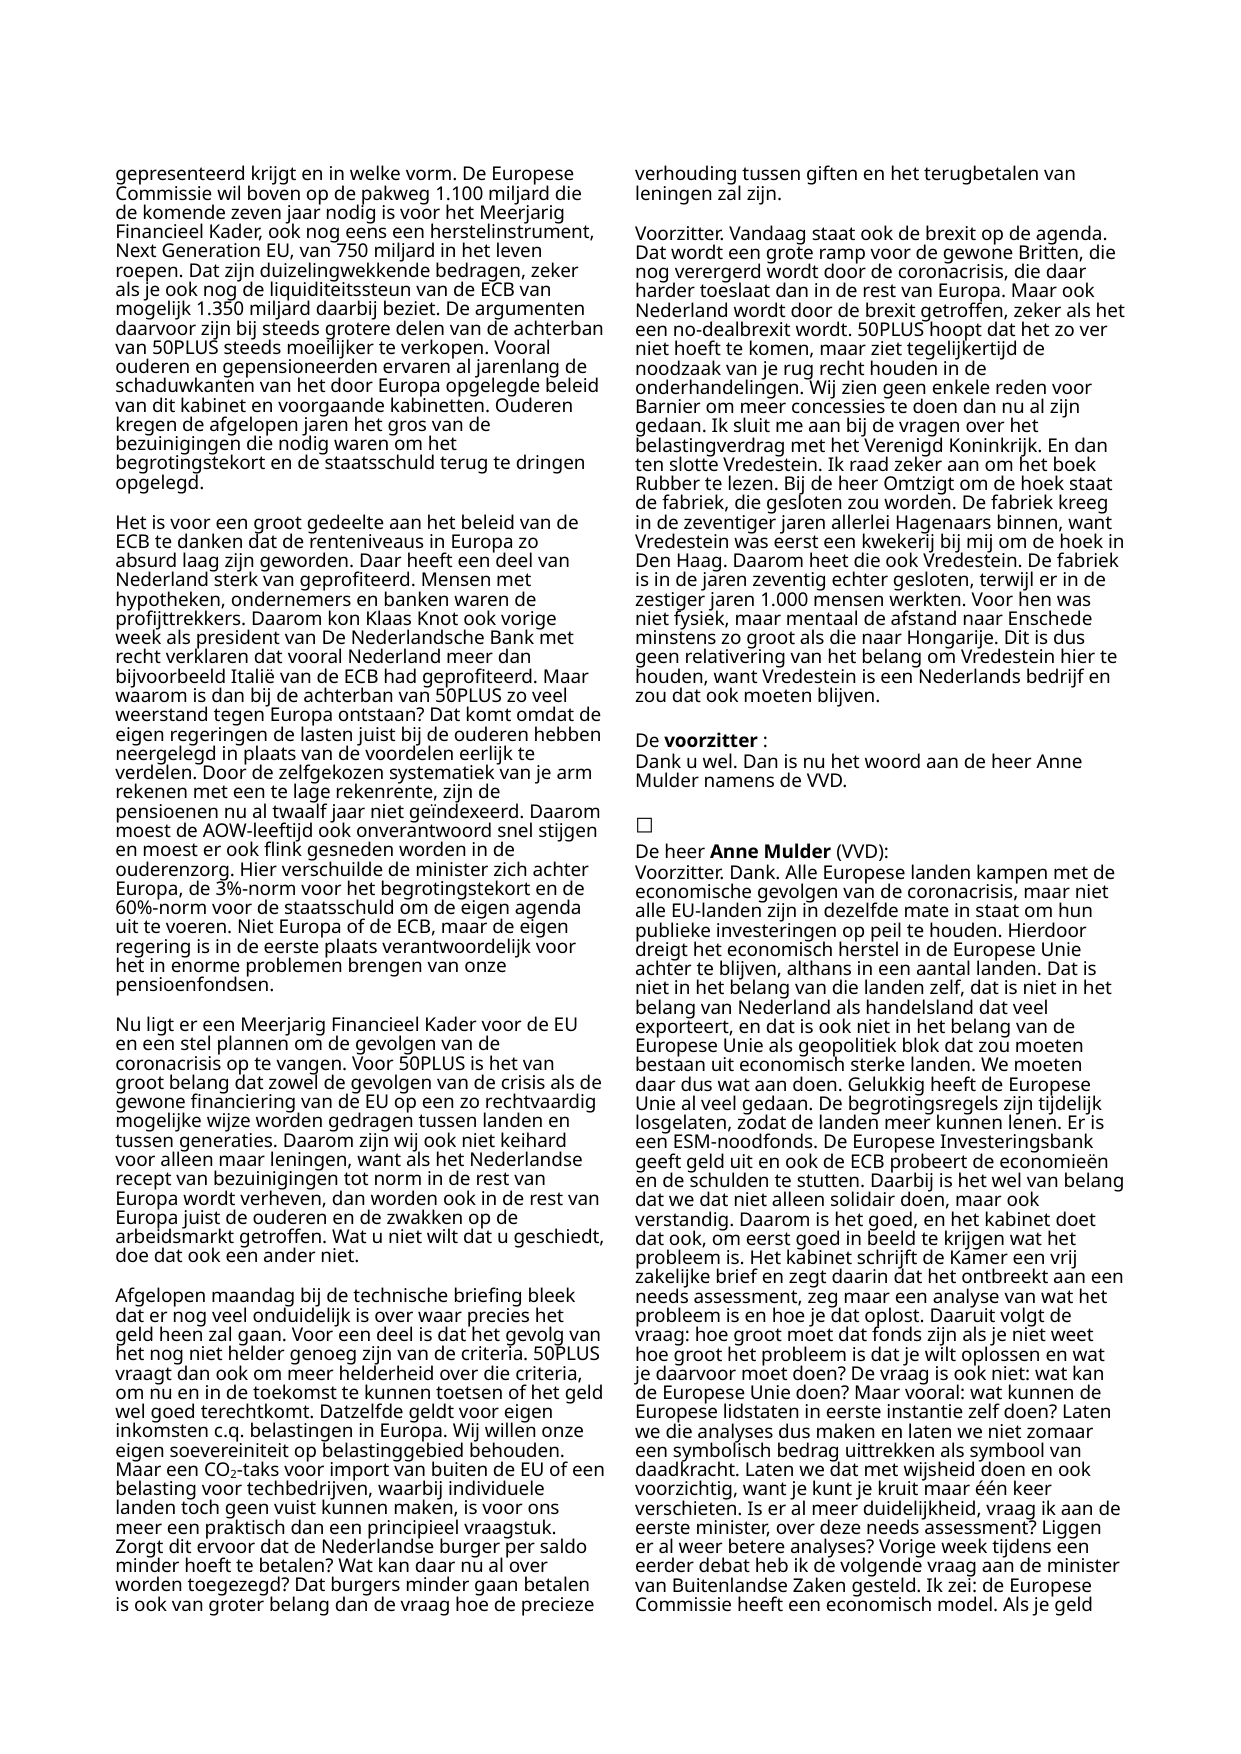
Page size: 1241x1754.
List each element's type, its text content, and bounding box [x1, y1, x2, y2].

text Dank u wel. Dan is nu het woord aan de heer Anne Mulder namens de VVD. [635, 753, 1125, 791]
text Nu ligt er een Meerjarig Financieel Kader voor de EU en een stel plannen om de gevolgen van de coronacrisis op te vangen. Voor 50PLUS is het van groot belang dat zowel de gevolgen van de crisis als de gewone financiering van de EU op een zo rechtvaardig mogelijke wijze worden gedragen tussen landen en tussen generaties. Daarom zijn wij ook niet keihard voor alleen maar leningen, want als het Nederlandse recept van bezuinigingen tot norm in de rest van Europa wordt verheven, dan worden ook in de rest van Europa juist de ouderen en de zwakken op de arbeidsmarkt getroffen. Wat u niet wilt dat u geschiedt, doe dat ook een ander niet. [115, 1016, 605, 1267]
text Voorzitter. Dank. Alle Europese landen kampen met de economische gevolgen van de coronacrisis, maar niet alle EU-landen zijn in dezelfde mate in staat om hun publieke investeringen op peil te houden. Hierdoor dreigt het economisch herstel in de Europese Unie achter te blijven, althans in een aantal landen. Dat is niet in het belang van die landen zelf, dat is niet in het belang van Nederland als handelsland dat veel exporteert, en dat is ook niet in het belang van de Europese Unie als geopolitiek blok dat zou moeten bestaan uit economisch sterke landen. We moeten daar dus wat aan doen. Gelukkig heeft de Europese Unie al veel gedaan. De begrotingsregels zijn tijdelijk losgelaten, zodat de landen meer kunnen lenen. Er is een ESM-noodfonds. De Europese Investeringsbank geeft geld uit en ook de ECB probeert de economieën en de schulden te stutten. Daarbij is het wel van belang dat we dat niet alleen solidair doen, maar ook verstandig. Daarom is het goed, en het kabinet doet dat ook, om eerst goed in beeld te krijgen wat het probleem is. Het kabinet schrijft de Kamer een vrij zakelijke brief en zegt daarin dat het ontbreekt aan een needs assessment, zeg maar een analyse van wat het probleem is en hoe je dat oplost. Daaruit volgt de vraag: hoe groot moet dat fonds zijn als je niet weet hoe groot het probleem is dat je wilt oplossen en wat je daarvoor moet doen? De vraag is ook niet: wat kan de Europese Unie doen? Maar vooral: wat kunnen de Europese lidstaten in eerste instantie zelf doen? Laten we die analyses dus maken en laten we niet zomaar een symbolisch bedrag uittrekken als symbool van daadkracht. Laten we dat met wijsheid doen en ook voorzichtig, want je kunt je kruit maar één keer verschieten. Is er al meer duidelijkheid, vraag ik aan de eerste minister, over deze needs assessment? Liggen er al weer betere analyses? Vorige week tijdens een eerder debat heb ik de volgende vraag aan de minister van Buitenlandse Zaken gesteld. Ik zei: de Europese Commissie heeft een economisch model. Als je geld [635, 864, 1125, 1615]
text ⬜ [635, 812, 1125, 838]
text Het is voor een groot gedeelte aan het beleid van de ECB te danken dat de renteniveaus in Europa zo absurd laag zijn geworden. Daar heeft een deel van Nederland sterk van geprofiteerd. Mensen met hypotheken, ondernemers en banken waren de profijttrekkers. Daarom kon Klaas Knot ook vorige week als president van De Nederlandsche Bank met recht verklaren dat vooral Nederland meer dan bijvoorbeeld Italië van de ECB had geprofiteerd. Maar waarom is dan bij de achterban van 50PLUS zo veel weerstand tegen Europa ontstaan? Dat komt omdat de eigen regeringen de lasten juist bij de ouderen hebben neergelegd in plaats van de voordelen eerlijk te verdelen. Door de zelfgekozen systematiek van je arm rekenen met een te lage rekenrente, zijn de pensioenen nu al twaalf jaar niet geïndexeerd. Daarom moest de AOW-leeftijd ook onverantwoord snel stijgen en moest er ook flink gesneden worden in de ouderenzorg. Hier verschuilde de minister zich achter Europa, de 3%-norm voor het begrotingstekort en de 60%-norm voor de staatsschuld om de eigen agenda uit te voeren. Niet Europa of de ECB, maar de eigen regering is in de eerste plaats verantwoordelijk voor het in enorme problemen brengen van onze pensioenfondsen. [115, 514, 605, 995]
text Voorzitter. Vandaag staat ook de brexit op de agenda. Dat wordt een grote ramp voor de gewone Britten, die nog verergerd wordt door de coronacrisis, die daar harder toeslaat dan in de rest van Europa. Maar ook Nederland wordt door de brexit getroffen, zeker als het een no-dealbrexit wordt. 50PLUS hoopt dat het zo ver niet hoeft te komen, maar ziet tegelijkertijd de noodzaak van je rug recht houden in de onderhandelingen. Wij zien geen enkele reden voor Barnier om meer concessies te doen dan nu al zijn gedaan. Ik sluit me aan bij de vragen over het belastingverdrag met het Verenigd Koninkrijk. En dan ten slotte Vredestein. Ik raad zeker aan om het boek Rubber te lezen. Bij de heer Omtzigt om de hoek staat de fabriek, die gesloten zou worden. De fabriek kreeg in de zeventiger jaren allerlei Hagenaars binnen, want Vredestein was eerst een kwekerij bij mij om de hoek in Den Haag. Daarom heet die ook Vredestein. De fabriek is in de jaren zeventig echter gesloten, terwijl er in de zestiger jaren 1.000 mensen werkten. Voor hen was niet fysiek, maar mentaal de afstand naar Enschede minstens zo groot als die naar Hongarije. Dit is dus geen relativering van het belang om Vredestein hier te houden, want Vredestein is een Nederlands bedrijf en zou dat ook moeten blijven. [635, 224, 1125, 706]
text De voorzitter : [635, 727, 1125, 753]
text De heer Anne Mulder (VVD): [635, 838, 1125, 864]
text Afgelopen maandag bij de technische briefing bleek dat er nog veel onduidelijk is over waar precies het geld heen zal gaan. Voor een deel is dat het gevolg van het nog niet helder genoeg zijn van de criteria. 50PLUS vraagt dan ook om meer helderheid over die criteria, om nu en in de toekomst te kunnen toetsen of het geld wel goed terechtkomt. Datzelfde geldt voor eigen inkomsten c.q. belastingen in Europa. Wij willen onze eigen soevereiniteit op belastinggebied behouden. Maar een CO2-taks voor import van buiten de EU of een belasting voor techbedrijven, waarbij individuele landen toch geen vuist kunnen maken, is voor ons meer een praktisch dan een principieel vraagstuk. Zorgt dit ervoor dat de Nederlandse burger per saldo minder hoeft te betalen? Wat kan daar nu al over worden toegezegd? Dat burgers minder gaan betalen is ook van groter belang dan de vraag hoe de precieze [115, 1287, 605, 1615]
text gepresenteerd krijgt en in welke vorm. De Europese Commissie wil boven op de pakweg 1.100 miljard die de komende zeven jaar nodig is voor het Meerjarig Financieel Kader, ook nog eens een herstelinstrument, Next Generation EU, van 750 miljard in het leven roepen. Dat zijn duizelingwekkende bedragen, zeker als je ook nog de liquiditeitssteun van de ECB van mogelijk 1.350 miljard daarbij beziet. De argumenten daarvoor zijn bij steeds grotere delen van de achterban van 50PLUS steeds moeilijker te verkopen. Vooral ouderen en gepensioneerden ervaren al jarenlang de schaduwkanten van het door Europa opgelegde beleid van dit kabinet en voorgaande kabinetten. Ouderen kregen de afgelopen jaren het gros van de bezuinigingen die nodig waren om het begrotingstekort en de staatsschuld terug te dringen opgelegd. [115, 165, 605, 493]
text verhouding tussen giften en het terugbetalen van leningen zal zijn. [635, 165, 1125, 204]
